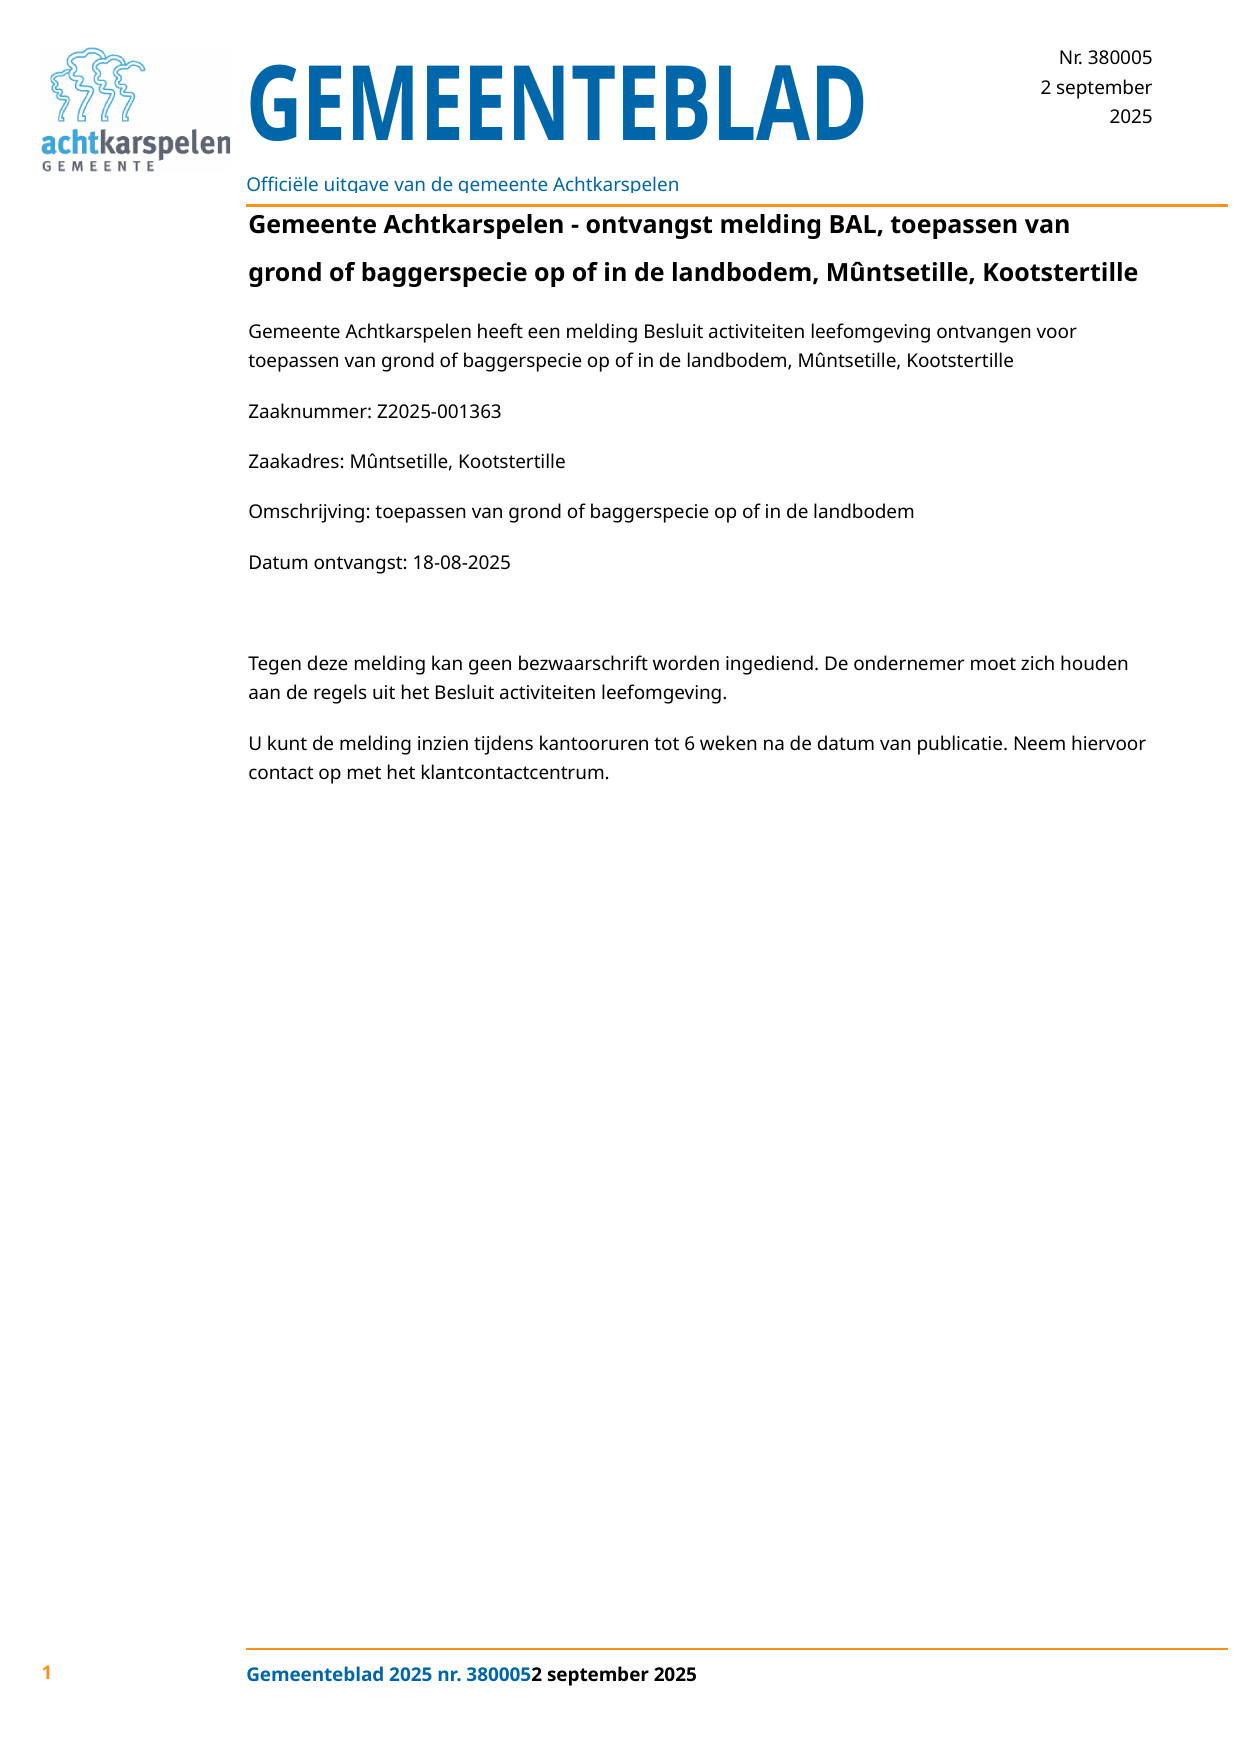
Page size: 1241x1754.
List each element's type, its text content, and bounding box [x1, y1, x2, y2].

text Gemeente Achtkarspelen heeft een melding Besluit activiteiten leefomgeving ontvangen voor toepassen van grond of baggerspecie op of in de landbodem, Mûntsetille, Kootstertille [248, 318, 1152, 373]
picture [41, 47, 231, 172]
text Datum ontvangst: 18-08-2025 [248, 549, 1152, 575]
text Gemeente Achtkarspelen - ontvangst melding BAL, toepassen van grond of baggerspecie op of in de landbodem, Mûntsetille, Kootstertille [248, 207, 1152, 288]
text Zaakadres: Mûntsetille, Kootstertille [248, 448, 1152, 474]
text U kunt de melding inzien tijdens kantooruren tot 6 weken na de datum van publicatie. Neem hiervoor contact op met het klantcontactcentrum. [248, 730, 1152, 785]
text Omschrijving: toepassen van grond of baggerspecie op of in de landbodem [248, 499, 1152, 524]
text Zaaknummer: Z2025-001363 [248, 398, 1152, 424]
text Tegen deze melding kan geen bezwaarschrift worden ingediend. De ondernemer moet zich houden aan de regels uit het Besluit activiteiten leefomgeving. [248, 650, 1152, 705]
